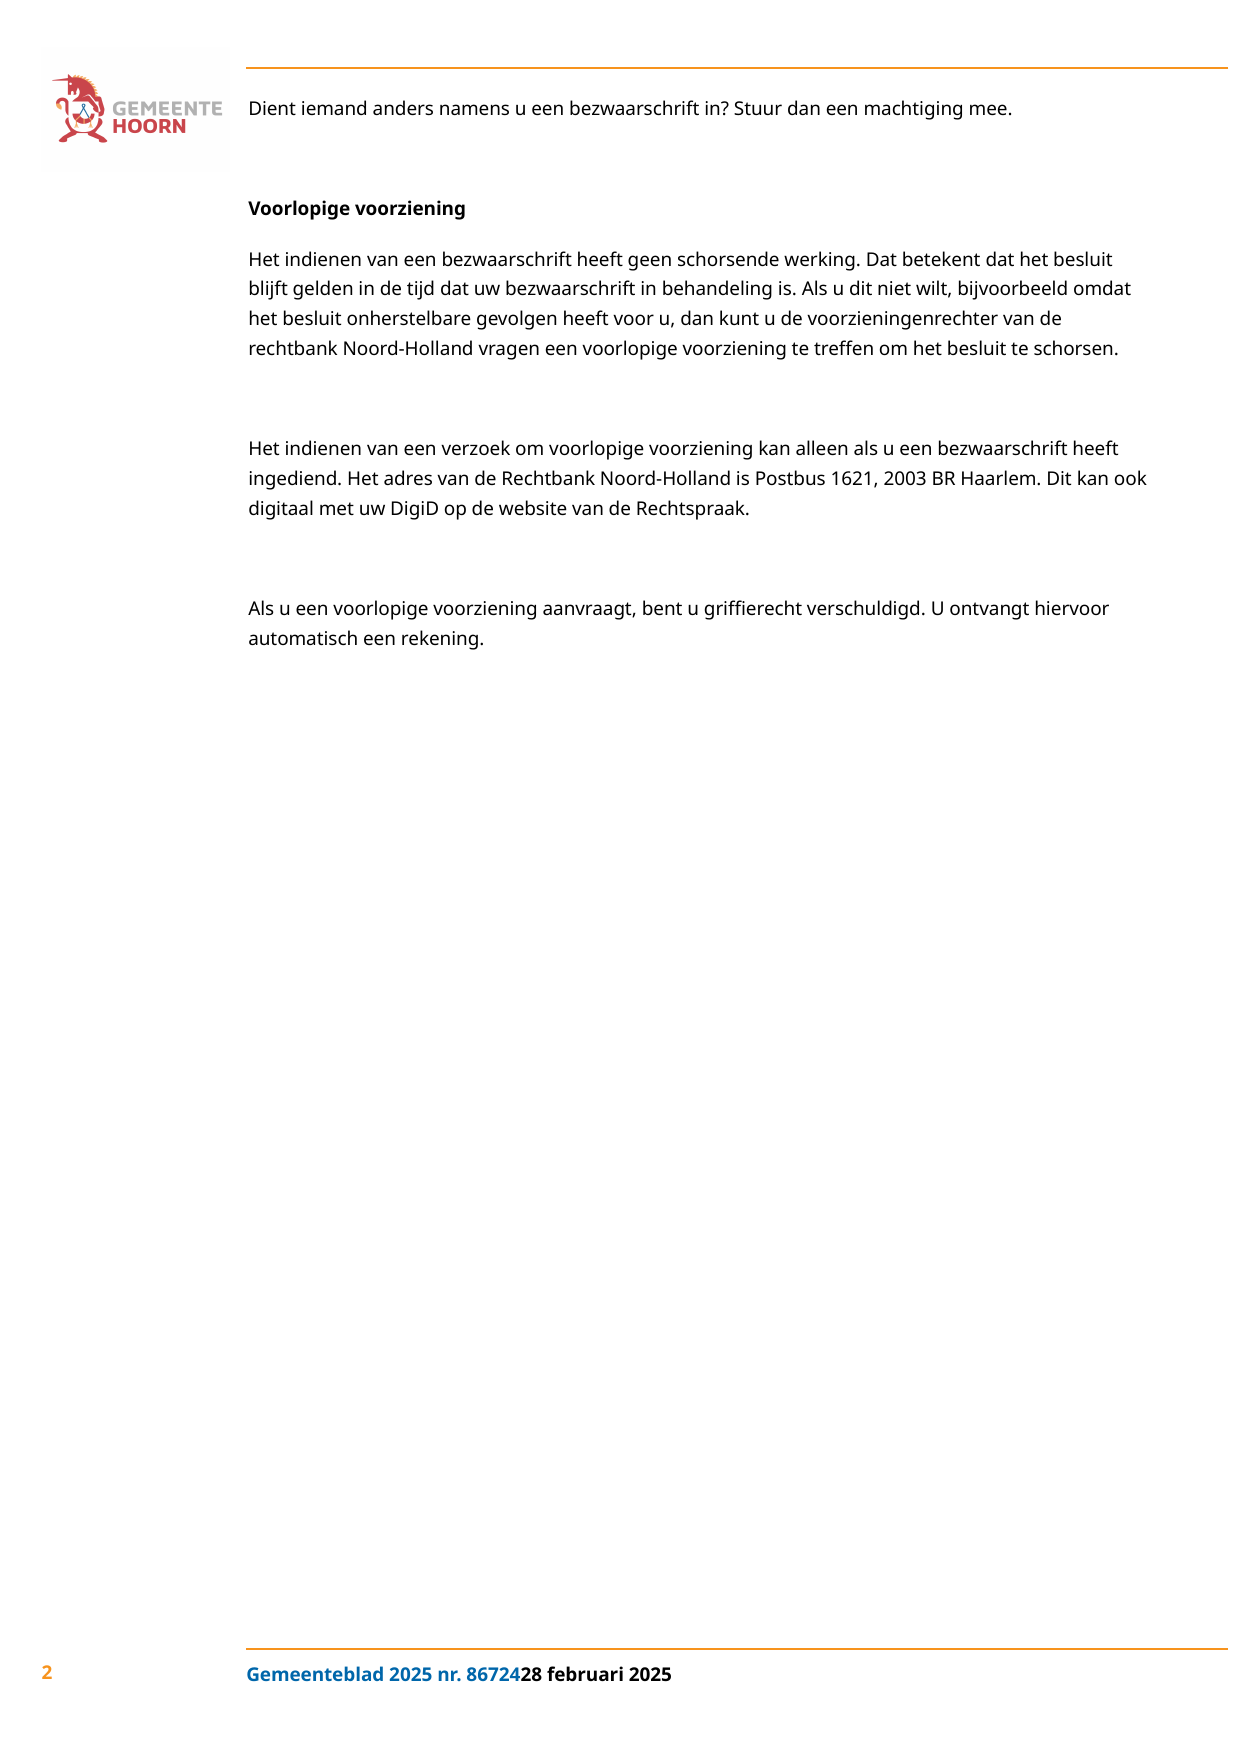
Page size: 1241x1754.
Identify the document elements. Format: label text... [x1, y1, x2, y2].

text Als u een voorlopige voorziening aanvraagt, bent u griffierecht verschuldigd. U ontvangt hiervoor automatisch een rekening. [248, 596, 1152, 651]
picture [41, 47, 231, 172]
text Voorlopige voorziening [248, 196, 1152, 221]
text Dient iemand anders namens u een bezwaarschrift in? Stuur dan een machtiging mee. [248, 95, 1152, 121]
text Het indienen van een bezwaarschrift heeft geen schorsende werking. Dat betekent dat het besluit blijft gelden in de tijd dat uw bezwaarschrift in behandeling is. Als u dit niet wilt, bijvoorbeeld omdat het besluit onherstelbare gevolgen heeft voor u, dan kunt u de voorzieningenrechter van de rechtbank Noord-Holland vragen een voorlopige voorziening te treffen om het besluit te schorsen. [248, 246, 1152, 361]
text Het indienen van een verzoek om voorlopige voorziening kan alleen als u een bezwaarschrift heeft ingediend. Het adres van de Rechtbank Noord-Holland is Postbus 1621, 2003 BR Haarlem. Dit kan ook digitaal met uw DigiD op de website van de Rechtspraak. [248, 436, 1152, 521]
